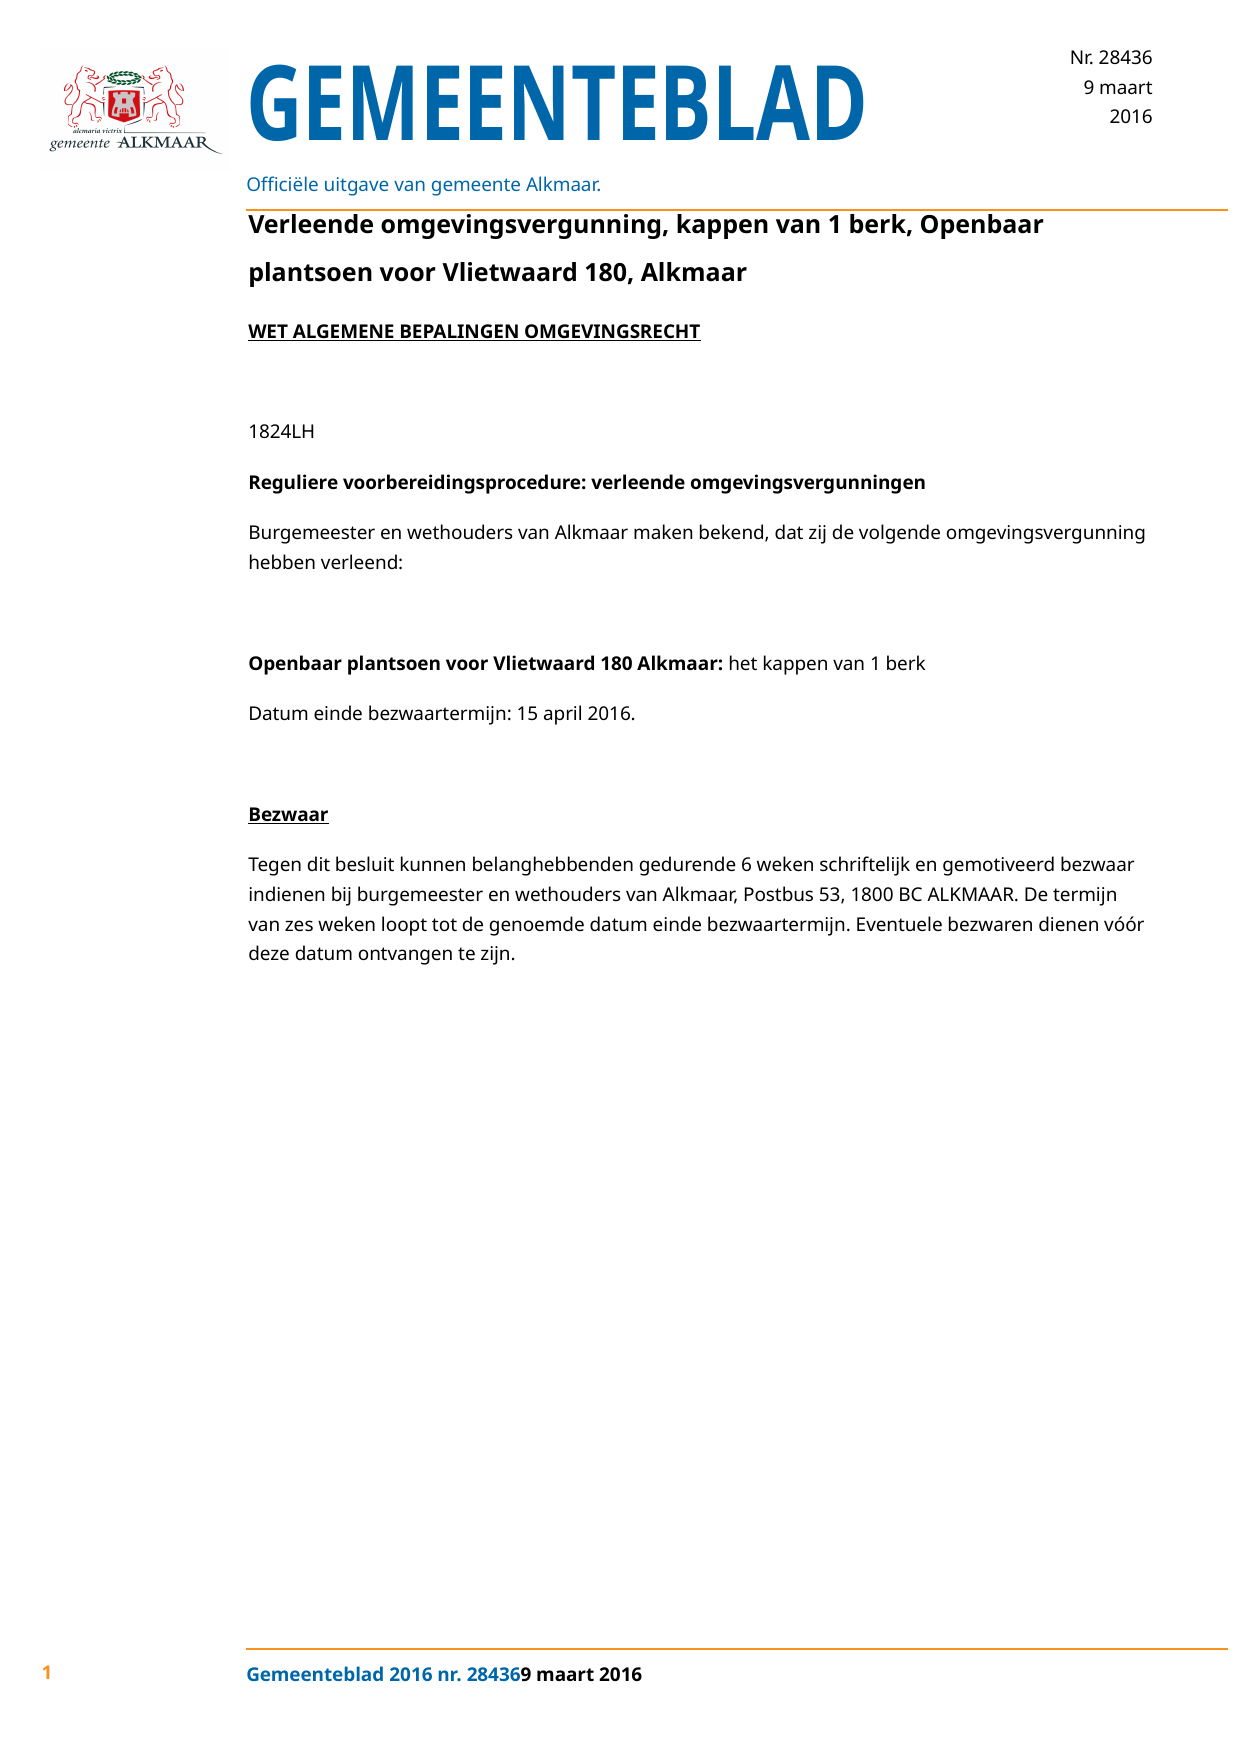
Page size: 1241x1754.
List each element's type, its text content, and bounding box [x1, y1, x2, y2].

text Datum einde bezwaartermijn: 15 april 2016. [248, 700, 1152, 726]
text Tegen dit besluit kunnen belanghebbenden gedurende 6 weken schriftelijk en gemotiveerd bezwaar indienen bij burgemeester en wethouders van Alkmaar, Postbus 53, 1800 BC ALKMAAR. De termijn van zes weken loopt tot de genoemde datum einde bezwaartermijn. Eventuele bezwaren dienen vóór deze datum ontvangen te zijn. [248, 852, 1152, 966]
text Reguliere voorbereidingsprocedure: verleende omgevingsvergunningen [248, 469, 1152, 495]
text Openbaar plantsoen voor Vlietwaard 180 Alkmaar: het kappen van 1 berk [248, 650, 1152, 676]
text 1824LH [248, 419, 1152, 444]
text Bezwaar [248, 801, 1152, 827]
text Burgemeester en wethouders van Alkmaar maken bekend, dat zij de volgende omgevingsvergunning hebben verleend: [248, 519, 1152, 575]
text WET ALGEMENE BEPALINGEN OMGEVINGSRECHT [248, 318, 1152, 344]
picture [41, 47, 231, 172]
text Verleende omgevingsvergunning, kappen van 1 berk, Openbaar plantsoen voor Vlietwaard 180, Alkmaar [248, 211, 1152, 288]
